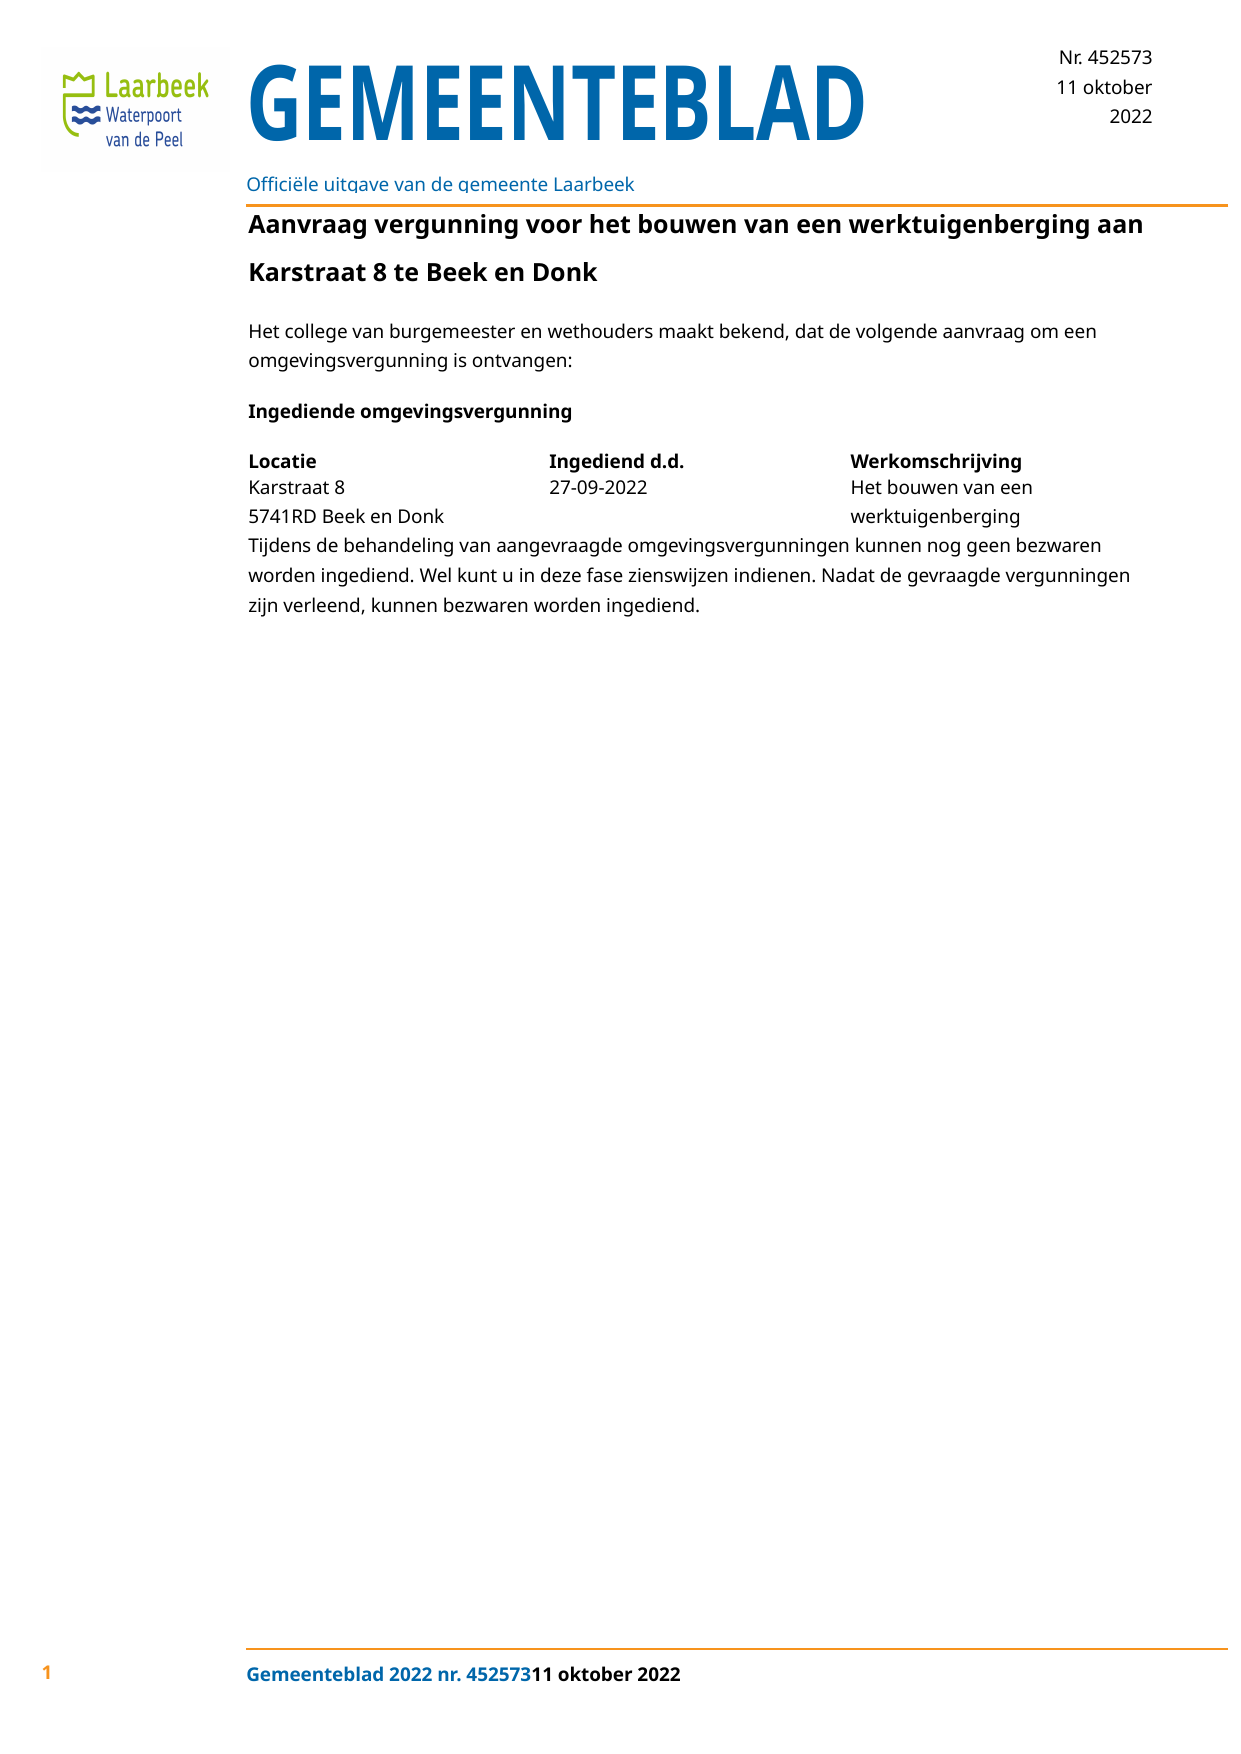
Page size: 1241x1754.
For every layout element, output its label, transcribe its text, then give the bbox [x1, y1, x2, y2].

table_cell Karstraat 8 5741RD Beek en Donk [248, 474, 549, 529]
table_header Werkomschrijving [850, 449, 1152, 474]
text Ingediende omgevingsvergunning [248, 398, 1152, 424]
text Tijdens de behandeling van aangevraagde omgevingsvergunningen kunnen nog geen bezwaren worden ingediend. Wel kunt u in deze fase zienswijzen indienen. Nadat de gevraagde vergunningen zijn verleend, kunnen bezwaren worden ingediend. [248, 533, 1152, 618]
text Aanvraag vergunning voor het bouwen van een werktuigenberging aan Karstraat 8 te Beek en Donk [248, 207, 1152, 288]
table_cell Het bouwen van een werktuigenberging [850, 474, 1152, 529]
table_header Ingediend d.d. [549, 449, 850, 474]
text Het college van burgemeester en wethouders maakt bekend, dat de volgende aanvraag om een omgevingsvergunning is ontvangen: [248, 318, 1152, 373]
table_header Locatie [248, 449, 549, 474]
picture [41, 47, 231, 172]
table_cell 27-09-2022 [549, 474, 850, 529]
